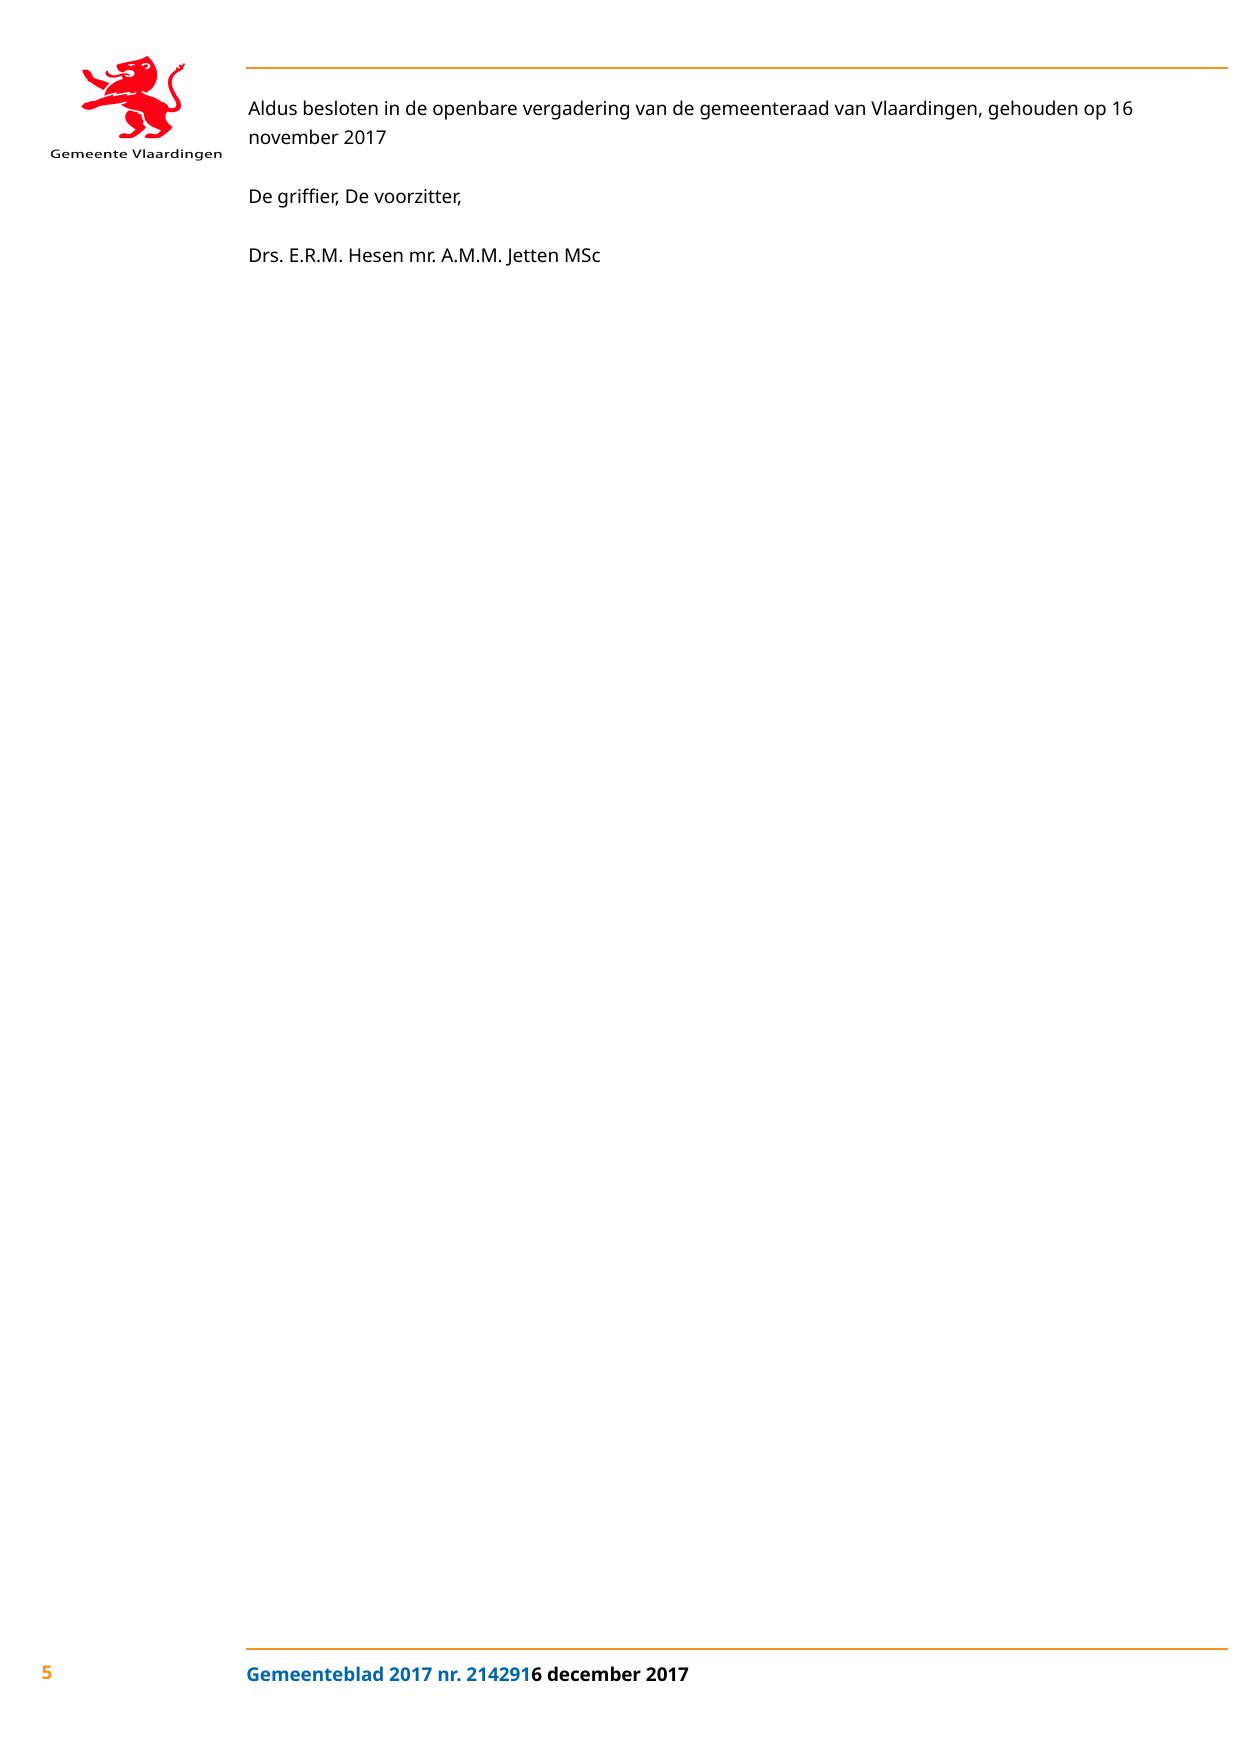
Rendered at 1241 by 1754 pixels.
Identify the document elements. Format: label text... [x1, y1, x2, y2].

text Drs. E.R.M. Hesen mr. A.M.M. Jetten MSc [248, 243, 1152, 268]
text De griffier, De voorzitter, [248, 183, 1152, 209]
text Aldus besloten in de openbare vergadering van de gemeenteraad van Vlaardingen, gehouden op 16 november 2017 [248, 95, 1152, 150]
picture [41, 47, 231, 172]
